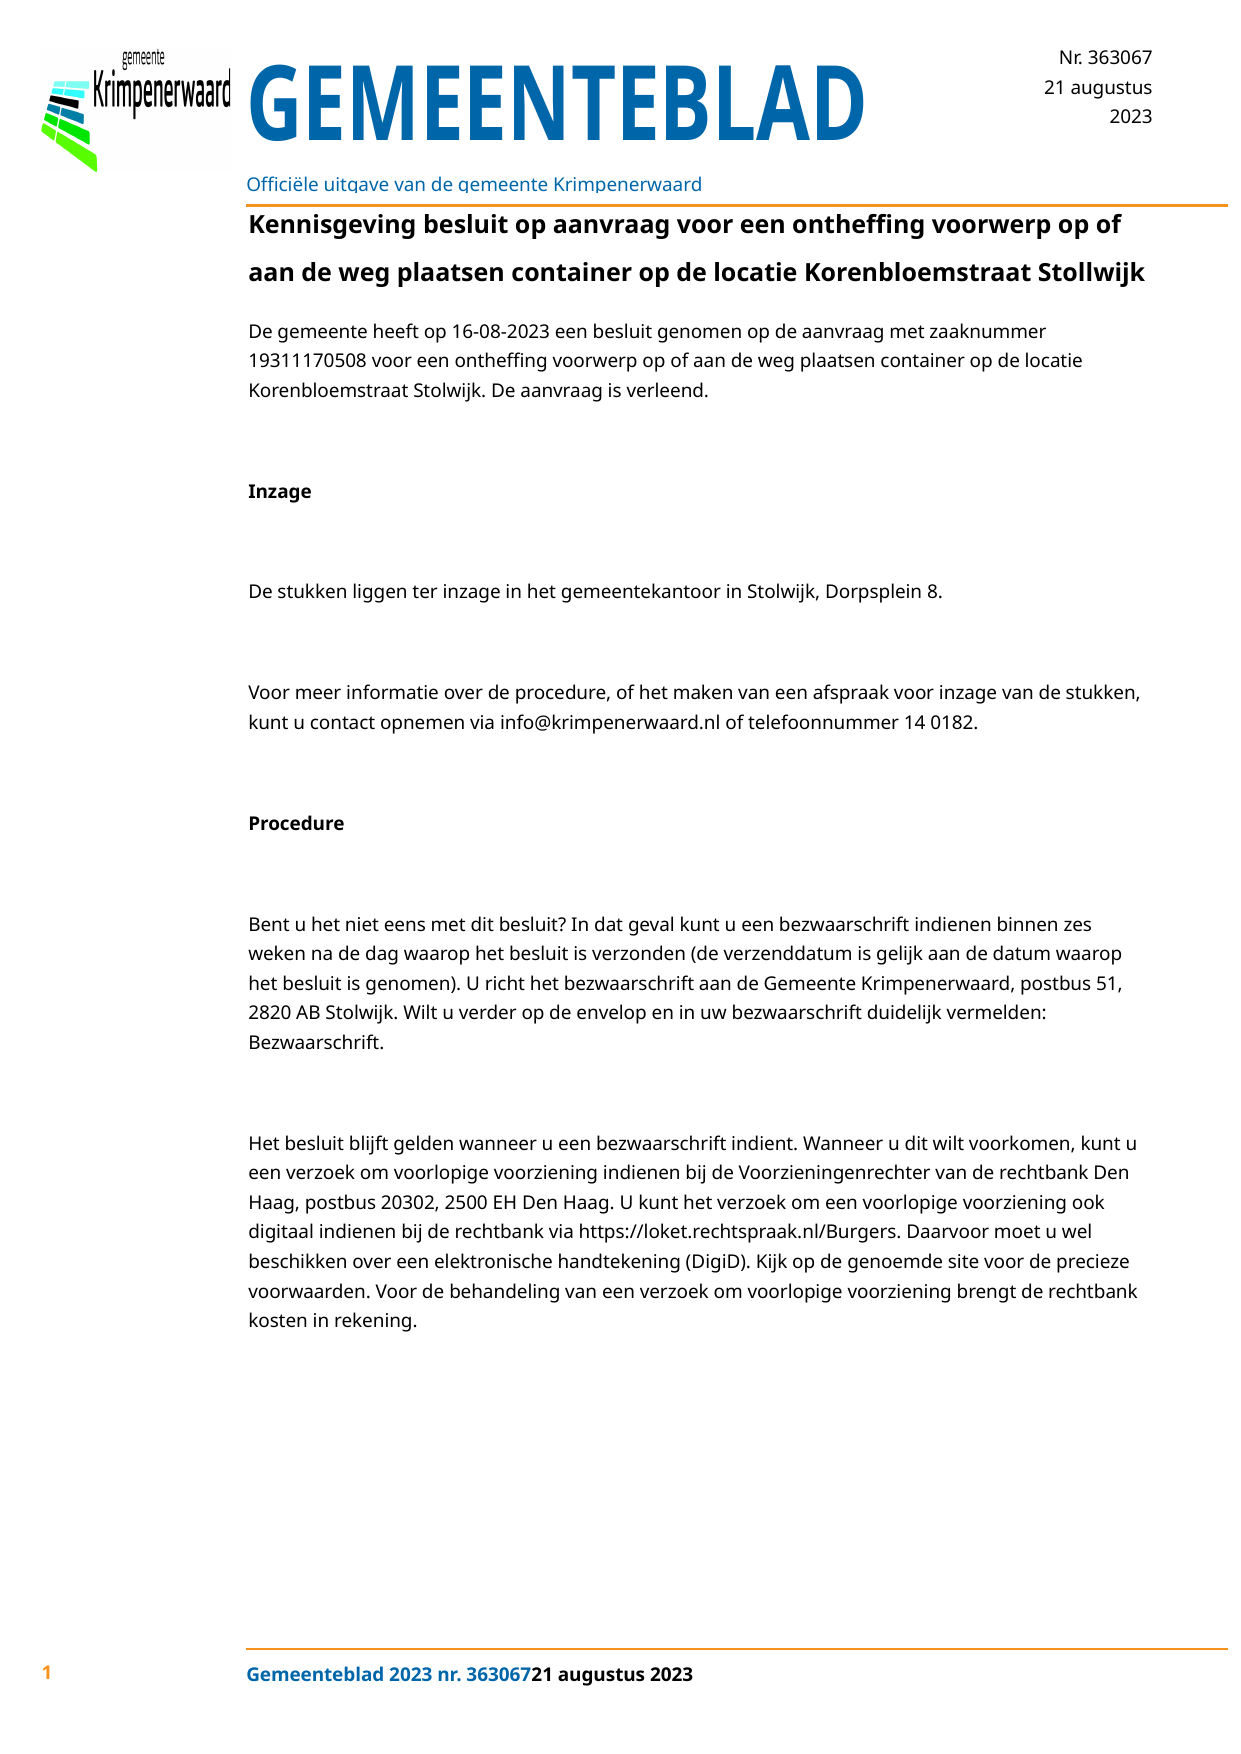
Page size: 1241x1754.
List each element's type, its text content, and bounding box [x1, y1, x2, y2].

text Kennisgeving besluit op aanvraag voor een ontheffing voorwerp op of aan de weg plaatsen container op de locatie Korenbloemstraat Stollwijk [248, 207, 1152, 288]
text De gemeente heeft op 16-08-2023 een besluit genomen op de aanvraag met zaaknummer 19311170508 voor een ontheffing voorwerp op of aan de weg plaatsen container op de locatie Korenbloemstraat Stolwijk. De aanvraag is verleend. [248, 318, 1152, 403]
text Bent u het niet eens met dit besluit? In dat geval kunt u een bezwaarschrift indienen binnen zes weken na de dag waarop het besluit is verzonden (de verzenddatum is gelijk aan de datum waarop het besluit is genomen). U richt het bezwaarschrift aan de Gemeente Krimpenerwaard, postbus 51, 2820 AB Stolwijk. Wilt u verder op de envelop en in uw bezwaarschrift duidelijk vermelden: Bezwaarschrift. [248, 911, 1152, 1055]
text Procedure [248, 810, 1152, 836]
text Het besluit blijft gelden wanneer u een bezwaarschrift indient. Wanneer u dit wilt voorkomen, kunt u een verzoek om voorlopige voorziening indienen bij de Voorzieningenrechter van de rechtbank Den Haag, postbus 20302, 2500 EH Den Haag. U kunt het verzoek om een voorlopige voorziening ook digitaal indienen bij de rechtbank via https://loket.rechtspraak.nl/Burgers. Daarvoor moet u wel beschikken over een elektronische handtekening (DigiD). Kijk op de genoemde site voor de precieze voorwaarden. Voor de behandeling van een verzoek om voorlopige voorziening brengt de rechtbank kosten in rekening. [248, 1130, 1152, 1333]
text Inzage [248, 478, 1152, 504]
text De stukken liggen ter inzage in het gemeentekantoor in Stolwijk, Dorpsplein 8. [248, 579, 1152, 604]
text Voor meer informatie over de procedure, of het maken van een afspraak voor inzage van de stukken, kunt u contact opnemen via info@krimpenerwaard.nl of telefoonnummer 14 0182. [248, 679, 1152, 735]
picture [41, 47, 231, 172]
